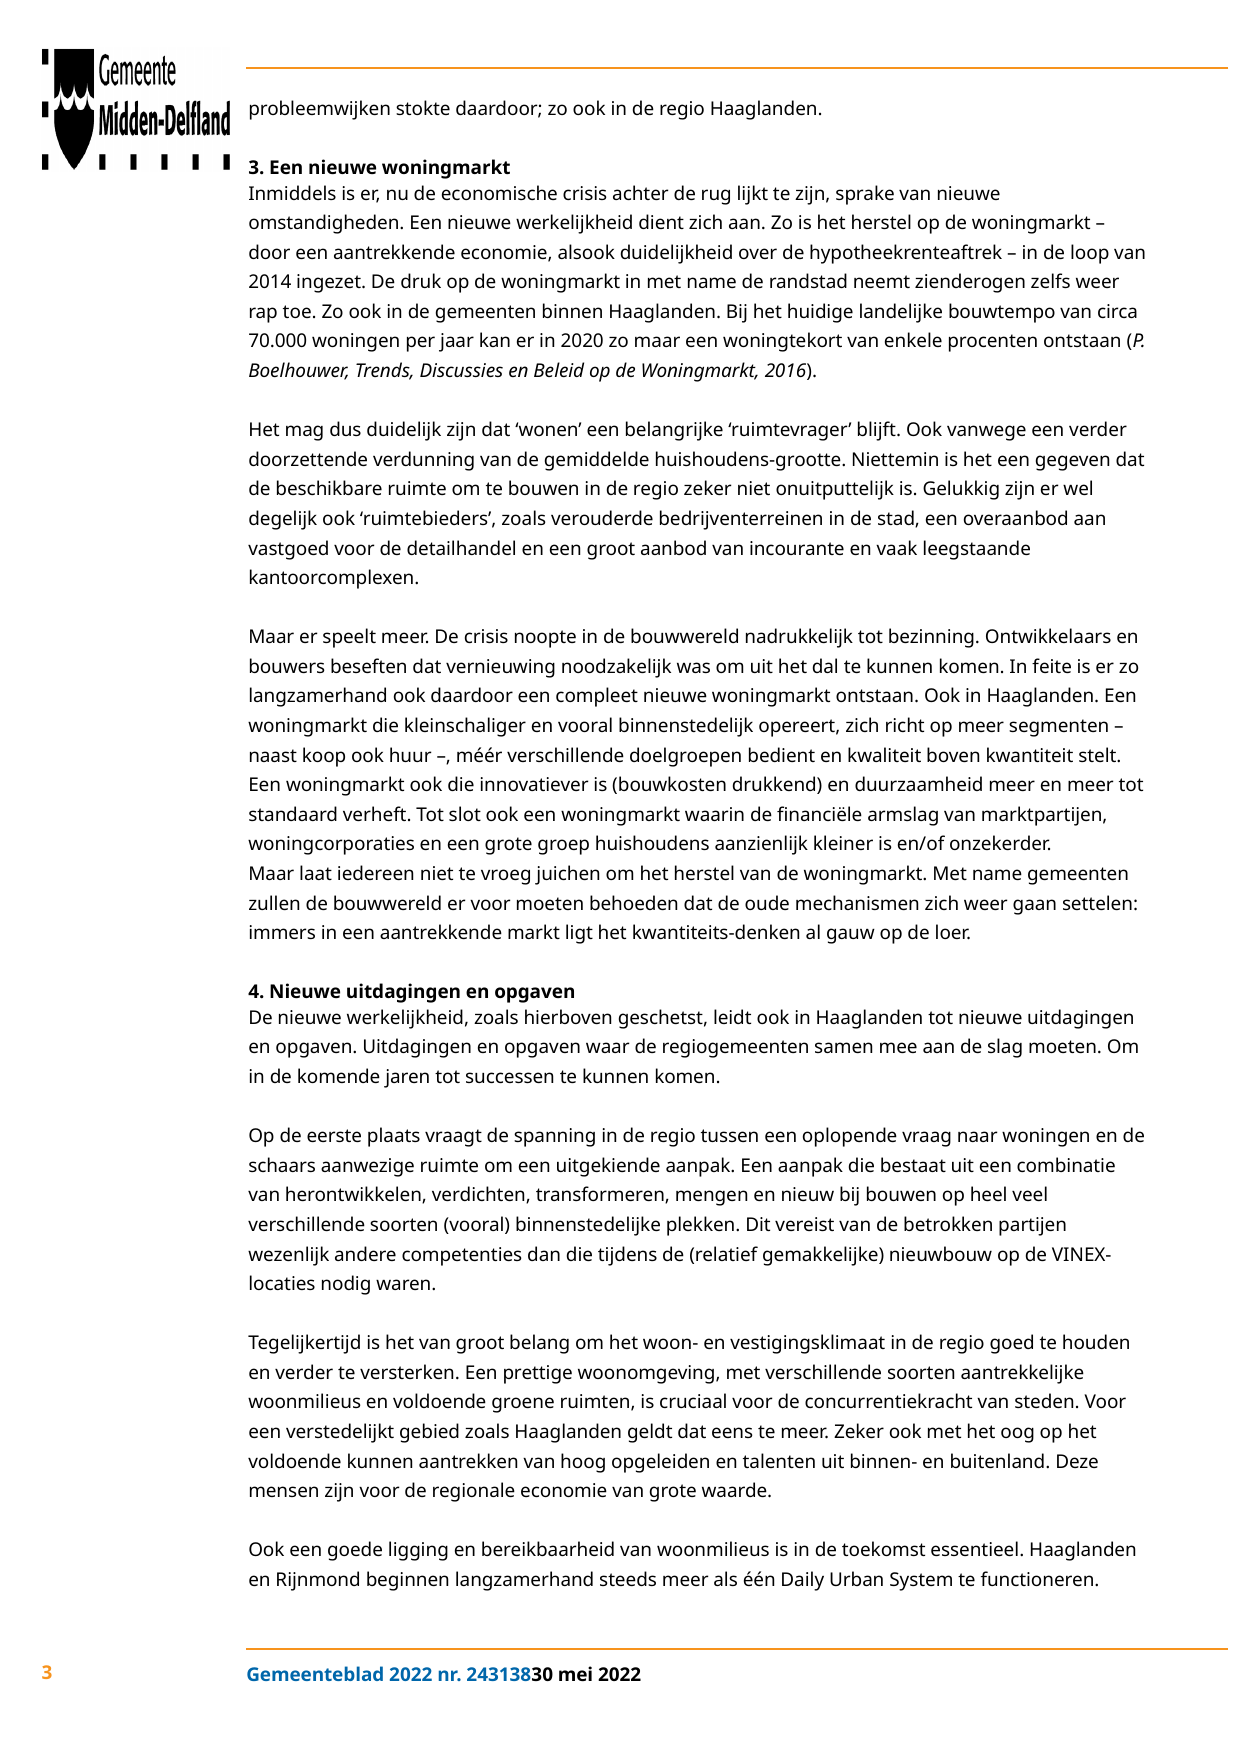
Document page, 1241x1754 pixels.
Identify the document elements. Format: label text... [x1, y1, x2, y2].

text Ook een goede ligging en bereikbaarheid van woonmilieus is in de toekomst essentieel. Haaglanden en Rijnmond beginnen langzamerhand steeds meer als één Daily Urban System te functioneren. [248, 1537, 1152, 1592]
text probleemwijken stokte daardoor; zo ook in de regio Haaglanden. [248, 95, 1152, 121]
text Maar laat iedereen niet te vroeg juichen om het herstel van de woningmarkt. Met name gemeenten zullen de bouwwereld er voor moeten behoeden dat de oude mechanismen zich weer gaan settelen: immers in een aantrekkende markt ligt het kwantiteits-denken al gauw op de loer. [248, 860, 1152, 945]
text 3. Een nieuwe woningmarkt [248, 154, 1152, 180]
picture [41, 47, 231, 172]
text Tegelijkertijd is het van groot belang om het woon- en vestigingsklimaat in de regio goed te houden en verder te versterken. Een prettige woonomgeving, met verschillende soorten aantrekkelijke woonmilieus en voldoende groene ruimten, is cruciaal voor de concurrentiekracht van steden. Voor een verstedelijkt gebied zoals Haaglanden geldt dat eens te meer. Zeker ook met het oog op het voldoende kunnen aantrekken van hoog opgeleiden en talenten uit binnen- en buitenland. Deze mensen zijn voor de regionale economie van grote waarde. [248, 1329, 1152, 1503]
text Het mag dus duidelijk zijn dat ‘wonen’ een belangrijke ‘ruimtevrager’ blijft. Ook vanwege een verder doorzettende verdunning van de gemiddelde huishoudens-grootte. Niettemin is het een gegeven dat de beschikbare ruimte om te bouwen in de regio zeker niet onuitputtelijk is. Gelukkig zijn er wel degelijk ook ‘ruimtebieders’, zoals verouderde bedrijventerreinen in de stad, een overaanbod aan vastgoed voor de detailhandel en een groot aanbod van incourante en vaak leegstaande kantoorcomplexen. [248, 416, 1152, 590]
text De nieuwe werkelijkheid, zoals hierboven geschetst, leidt ook in Haaglanden tot nieuwe uitdagingen en opgaven. Uitdagingen en opgaven waar de regiogemeenten samen mee aan de slag moeten. Om in de komende jaren tot successen te kunnen komen. [248, 1004, 1152, 1089]
text Op de eerste plaats vraagt de spanning in de regio tussen een oplopende vraag naar woningen en de schaars aanwezige ruimte om een uitgekiende aanpak. Een aanpak die bestaat uit een combinatie van herontwikkelen, verdichten, transformeren, mengen en nieuw bij bouwen op heel veel verschillende soorten (vooral) binnenstedelijke plekken. Dit vereist van de betrokken partijen wezenlijk andere competenties dan die tijdens de (relatief gemakkelijke) nieuwbouw op de VINEX-locaties nodig waren. [248, 1122, 1152, 1296]
text 4. Nieuwe uitdagingen en opgaven [248, 978, 1152, 1004]
text Maar er speelt meer. De crisis noopte in de bouwwereld nadrukkelijk tot bezinning. Ontwikkelaars en bouwers beseften dat vernieuwing noodzakelijk was om uit het dal te kunnen komen. In feite is er zo langzamerhand ook daardoor een compleet nieuwe woningmarkt ontstaan. Ook in Haaglanden. Een woningmarkt die kleinschaliger en vooral binnenstedelijk opereert, zich richt op meer segmenten – naast koop ook huur –, méér verschillende doelgroepen bedient en kwaliteit boven kwantiteit stelt. Een woningmarkt ook die innovatiever is (bouwkosten drukkend) en duurzaamheid meer en meer tot standaard verheft. Tot slot ook een woningmarkt waarin de financiële armslag van marktpartijen, woningcorporaties en een grote groep huishoudens aanzienlijk kleiner is en/of onzekerder. [248, 623, 1152, 856]
text Inmiddels is er, nu de economische crisis achter de rug lijkt te zijn, sprake van nieuwe omstandigheden. Een nieuwe werkelijkheid dient zich aan. Zo is het herstel op de woningmarkt – door een aantrekkende economie, alsook duidelijkheid over de hypotheekrenteaftrek – in de loop van 2014 ingezet. De druk op de woningmarkt in met name de randstad neemt zienderogen zelfs weer rap toe. Zo ook in de gemeenten binnen Haaglanden. Bij het huidige landelijke bouwtempo van circa 70.000 woningen per jaar kan er in 2020 zo maar een woningtekort van enkele procenten ontstaan (P. Boelhouwer, Trends, Discussies en Beleid op de Woningmarkt, 2016). [248, 180, 1152, 383]
